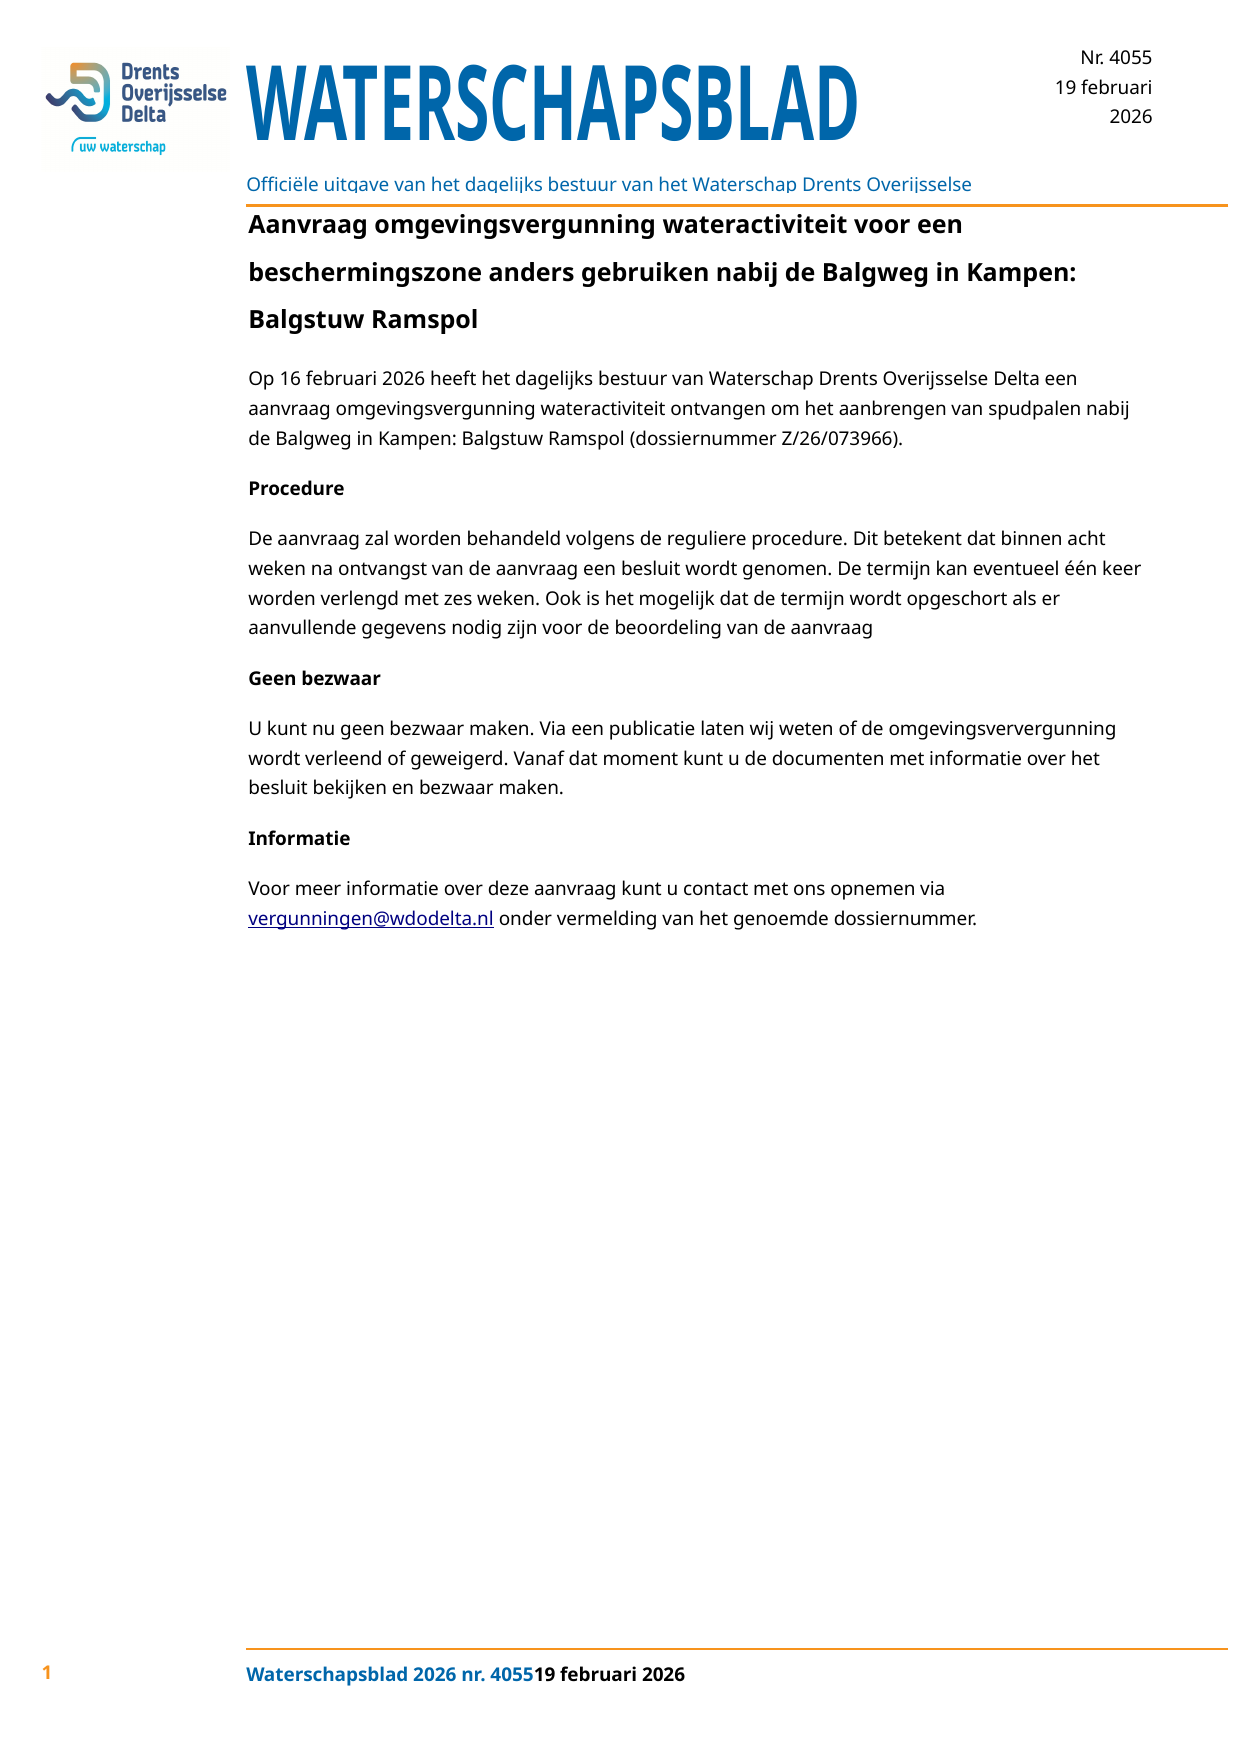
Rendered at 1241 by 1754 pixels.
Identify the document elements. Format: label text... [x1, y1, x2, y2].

text Op 16 februari 2026 heeft het dagelijks bestuur van Waterschap Drents Overijsselse Delta een aanvraag omgevingsvergunning wateractiviteit ontvangen om het aanbrengen van spudpalen nabij de Balgweg in Kampen: Balgstuw Ramspol (dossiernummer Z/26/073966). [248, 366, 1152, 450]
text De aanvraag zal worden behandeld volgens de reguliere procedure. Dit betekent dat binnen acht weken na ontvangst van de aanvraag een besluit wordt genomen. De termijn kan eventueel één keer worden verlengd met zes weken. Ook is het mogelijk dat de termijn wordt opgeschort als er aanvullende gegevens nodig zijn voor de beoordeling van de aanvraag [248, 526, 1152, 640]
text Voor meer informatie over deze aanvraag kunt u contact met ons opnemen via vergunningen@wdodelta.nl onder vermelding van het genoemde dossiernummer. [248, 875, 1152, 930]
text U kunt nu geen bezwaar maken. Via een publicatie laten wij weten of de omgevingsververgunning wordt verleend of geweigerd. Vanaf dat moment kunt u de documenten met informatie over het besluit bekijken en bezwaar maken. [248, 715, 1152, 800]
text Aanvraag omgevingsvergunning wateractiviteit voor een beschermingszone anders gebruiken nabij de Balgweg in Kampen: Balgstuw Ramspol [248, 207, 1152, 336]
text Procedure [248, 475, 1152, 501]
picture [41, 47, 231, 172]
text Geen bezwaar [248, 665, 1152, 690]
text Informatie [248, 825, 1152, 850]
